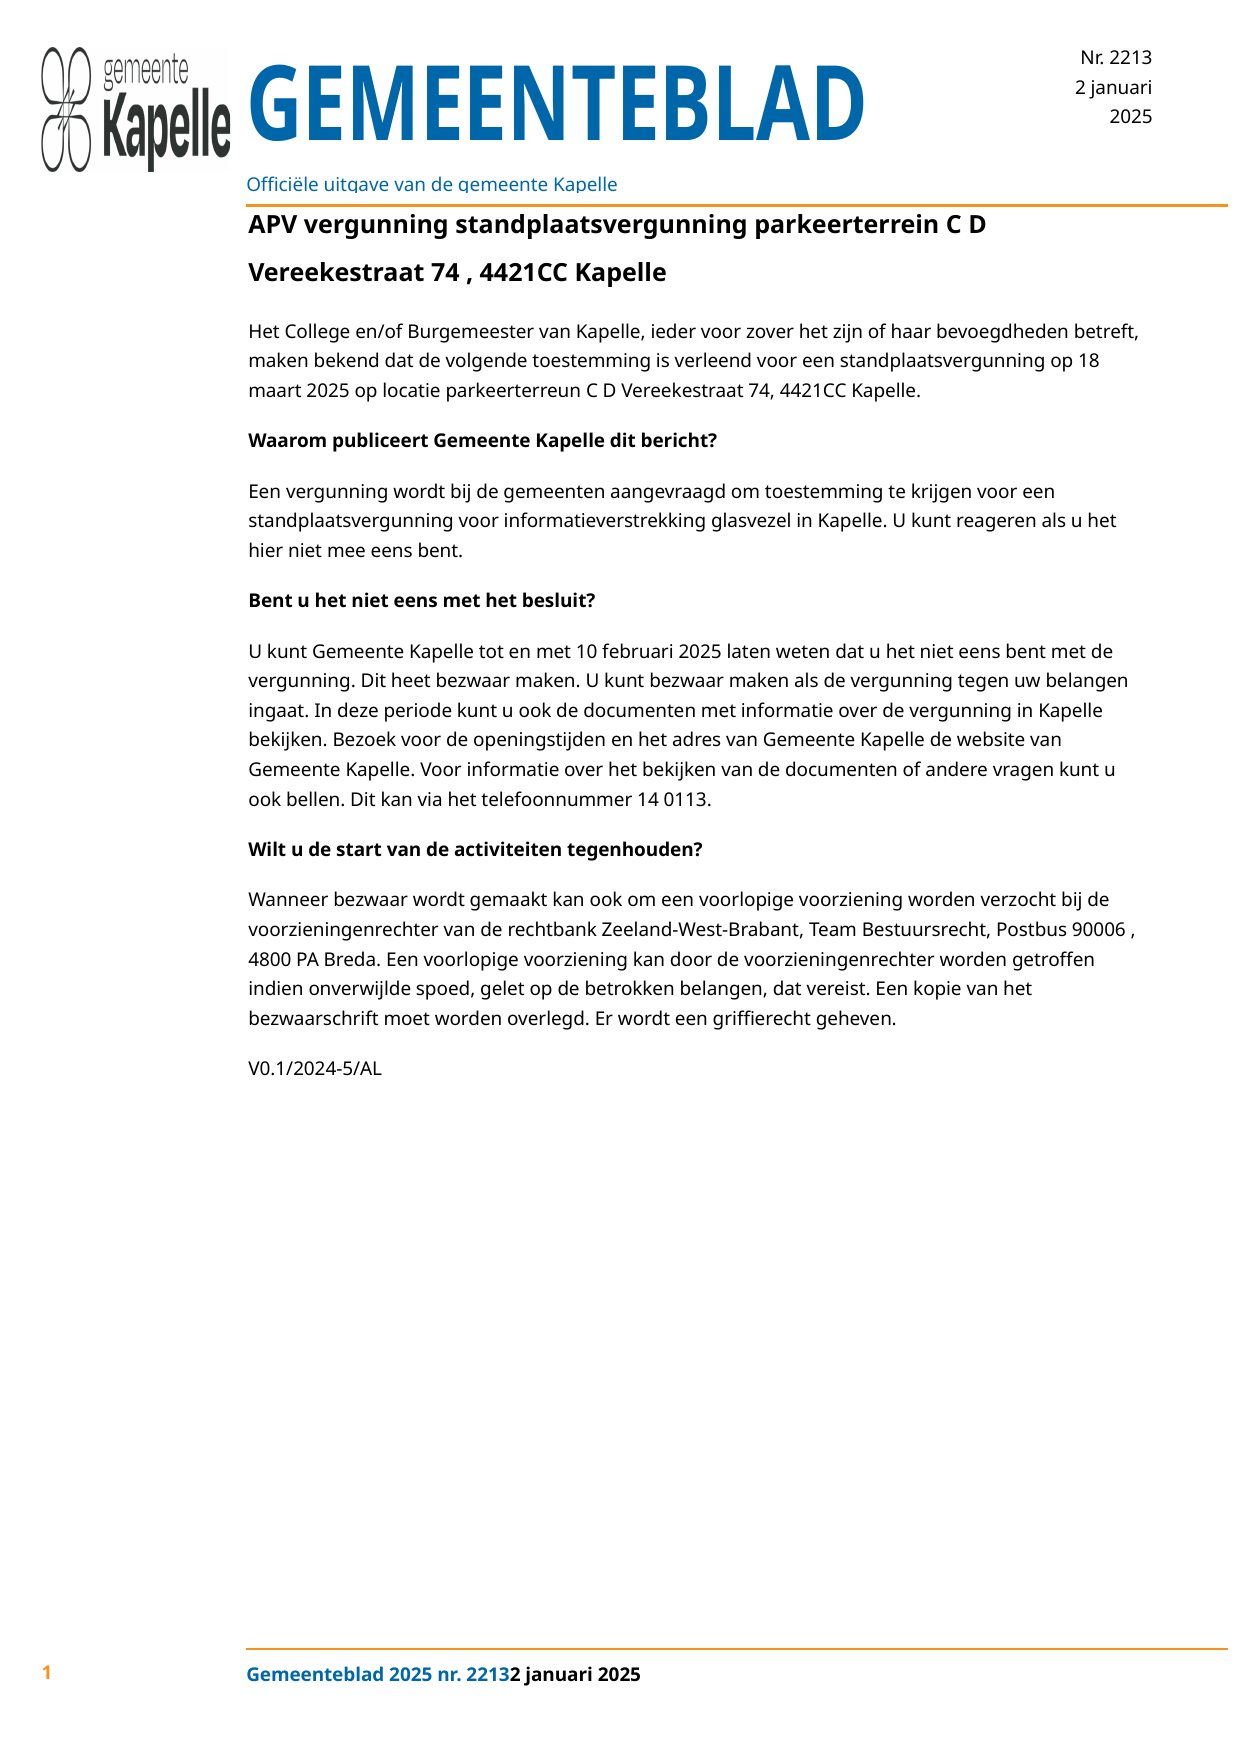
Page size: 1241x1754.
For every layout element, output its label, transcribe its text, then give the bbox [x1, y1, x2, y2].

text Bent u het niet eens met het besluit? [248, 587, 1152, 613]
text APV vergunning standplaatsvergunning parkeerterrein C D Vereekestraat 74 , 4421CC Kapelle [248, 207, 1152, 288]
text V0.1/2024-5/AL [248, 1055, 1152, 1081]
picture [41, 47, 231, 172]
text U kunt Gemeente Kapelle tot en met 10 februari 2025 laten weten dat u het niet eens bent met de vergunning. Dit heet bezwaar maken. U kunt bezwaar maken als de vergunning tegen uw belangen ingaat. In deze periode kunt u ook de documenten met informatie over de vergunning in Kapelle bekijken. Bezoek voor de openingstijden en het adres van Gemeente Kapelle de website van Gemeente Kapelle. Voor informatie over het bekijken van de documenten of andere vragen kunt u ook bellen. Dit kan via het telefoonnummer 14 0113. [248, 638, 1152, 812]
text Wilt u de start van de activiteiten tegenhouden? [248, 836, 1152, 862]
text Het College en/of Burgemeester van Kapelle, ieder voor zover het zijn of haar bevoegdheden betreft, maken bekend dat de volgende toestemming is verleend voor een standplaatsvergunning op 18 maart 2025 op locatie parkeerterreun C D Vereekestraat 74, 4421CC Kapelle. [248, 318, 1152, 403]
text Wanneer bezwaar wordt gemaakt kan ook om een voorlopige voorziening worden verzocht bij de voorzieningenrechter van de rechtbank Zeeland-West-Brabant, Team Bestuursrecht, Postbus 90006 , 4800 PA Breda. Een voorlopige voorziening kan door de voorzieningenrechter worden getroffen indien onverwijlde spoed, gelet op de betrokken belangen, dat vereist. Een kopie van het bezwaarschrift moet worden overlegd. Er wordt een griffierecht geheven. [248, 887, 1152, 1031]
text Een vergunning wordt bij de gemeenten aangevraagd om toestemming te krijgen voor een standplaatsvergunning voor informatieverstrekking glasvezel in Kapelle. U kunt reageren als u het hier niet mee eens bent. [248, 478, 1152, 563]
text Waarom publiceert Gemeente Kapelle dit bericht? [248, 427, 1152, 453]
